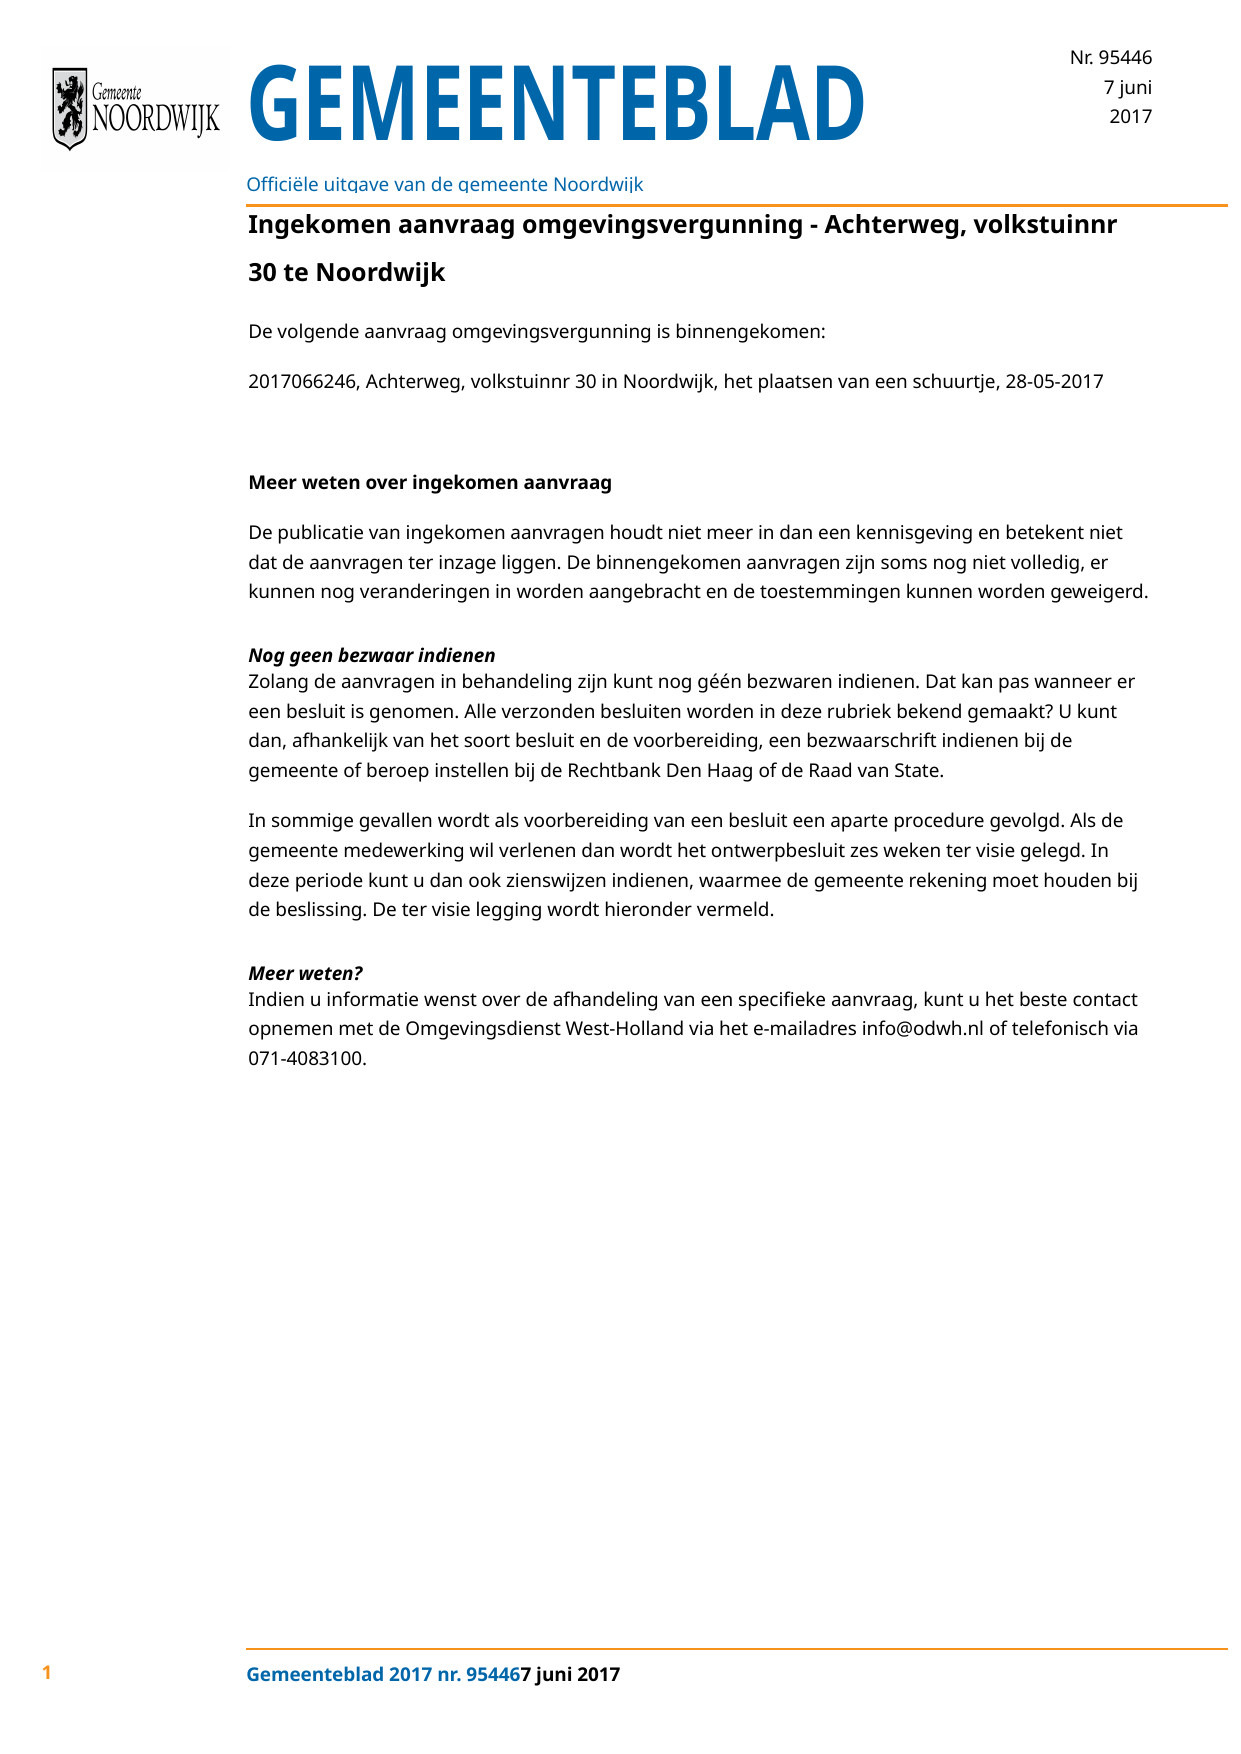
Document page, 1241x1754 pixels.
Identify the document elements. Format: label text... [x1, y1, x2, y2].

text De volgende aanvraag omgevingsvergunning is binnengekomen: [248, 318, 1152, 344]
text Ingekomen aanvraag omgevingsvergunning - Achterweg, volkstuinnr 30 te Noordwijk [248, 207, 1152, 288]
text Indien u informatie wenst over de afhandeling van een specifieke aanvraag, kunt u het beste contact opnemen met de Omgevingsdienst West-Holland via het e-mailadres info@odwh.nl of telefonisch via 071-4083100. [248, 986, 1152, 1071]
text Meer weten over ingekomen aanvraag [248, 469, 1152, 495]
picture [41, 47, 231, 172]
text 2017066246, Achterweg, volkstuinnr 30 in Noordwijk, het plaatsen van een schuurtje, 28-05-2017 [248, 368, 1152, 394]
text De publicatie van ingekomen aanvragen houdt niet meer in dan een kennisgeving en betekent niet dat de aanvragen ter inzage liggen. De binnengekomen aanvragen zijn soms nog niet volledig, er kunnen nog veranderingen in worden aangebracht en de toestemmingen kunnen worden geweigerd. [248, 519, 1152, 604]
text In sommige gevallen wordt als voorbereiding van een besluit een aparte procedure gevolgd. Als de gemeente medewerking wil verlenen dan wordt het ontwerpbesluit zes weken ter visie gelegd. In deze periode kunt u dan ook zienswijzen indienen, waarmee de gemeente rekening moet houden bij de beslissing. De ter visie legging wordt hieronder vermeld. [248, 808, 1152, 922]
text Zolang de aanvragen in behandeling zijn kunt nog géén bezwaren indienen. Dat kan pas wanneer er een besluit is genomen. Alle verzonden besluiten worden in deze rubriek bekend gemaakt? U kunt dan, afhankelijk van het soort besluit en de voorbereiding, een bezwaarschrift indienen bij de gemeente of beroep instellen bij de Rechtbank Den Haag of de Raad van State. [248, 668, 1152, 783]
text Nog geen bezwaar indienen [248, 643, 1152, 668]
text Meer weten? [248, 960, 1152, 986]
